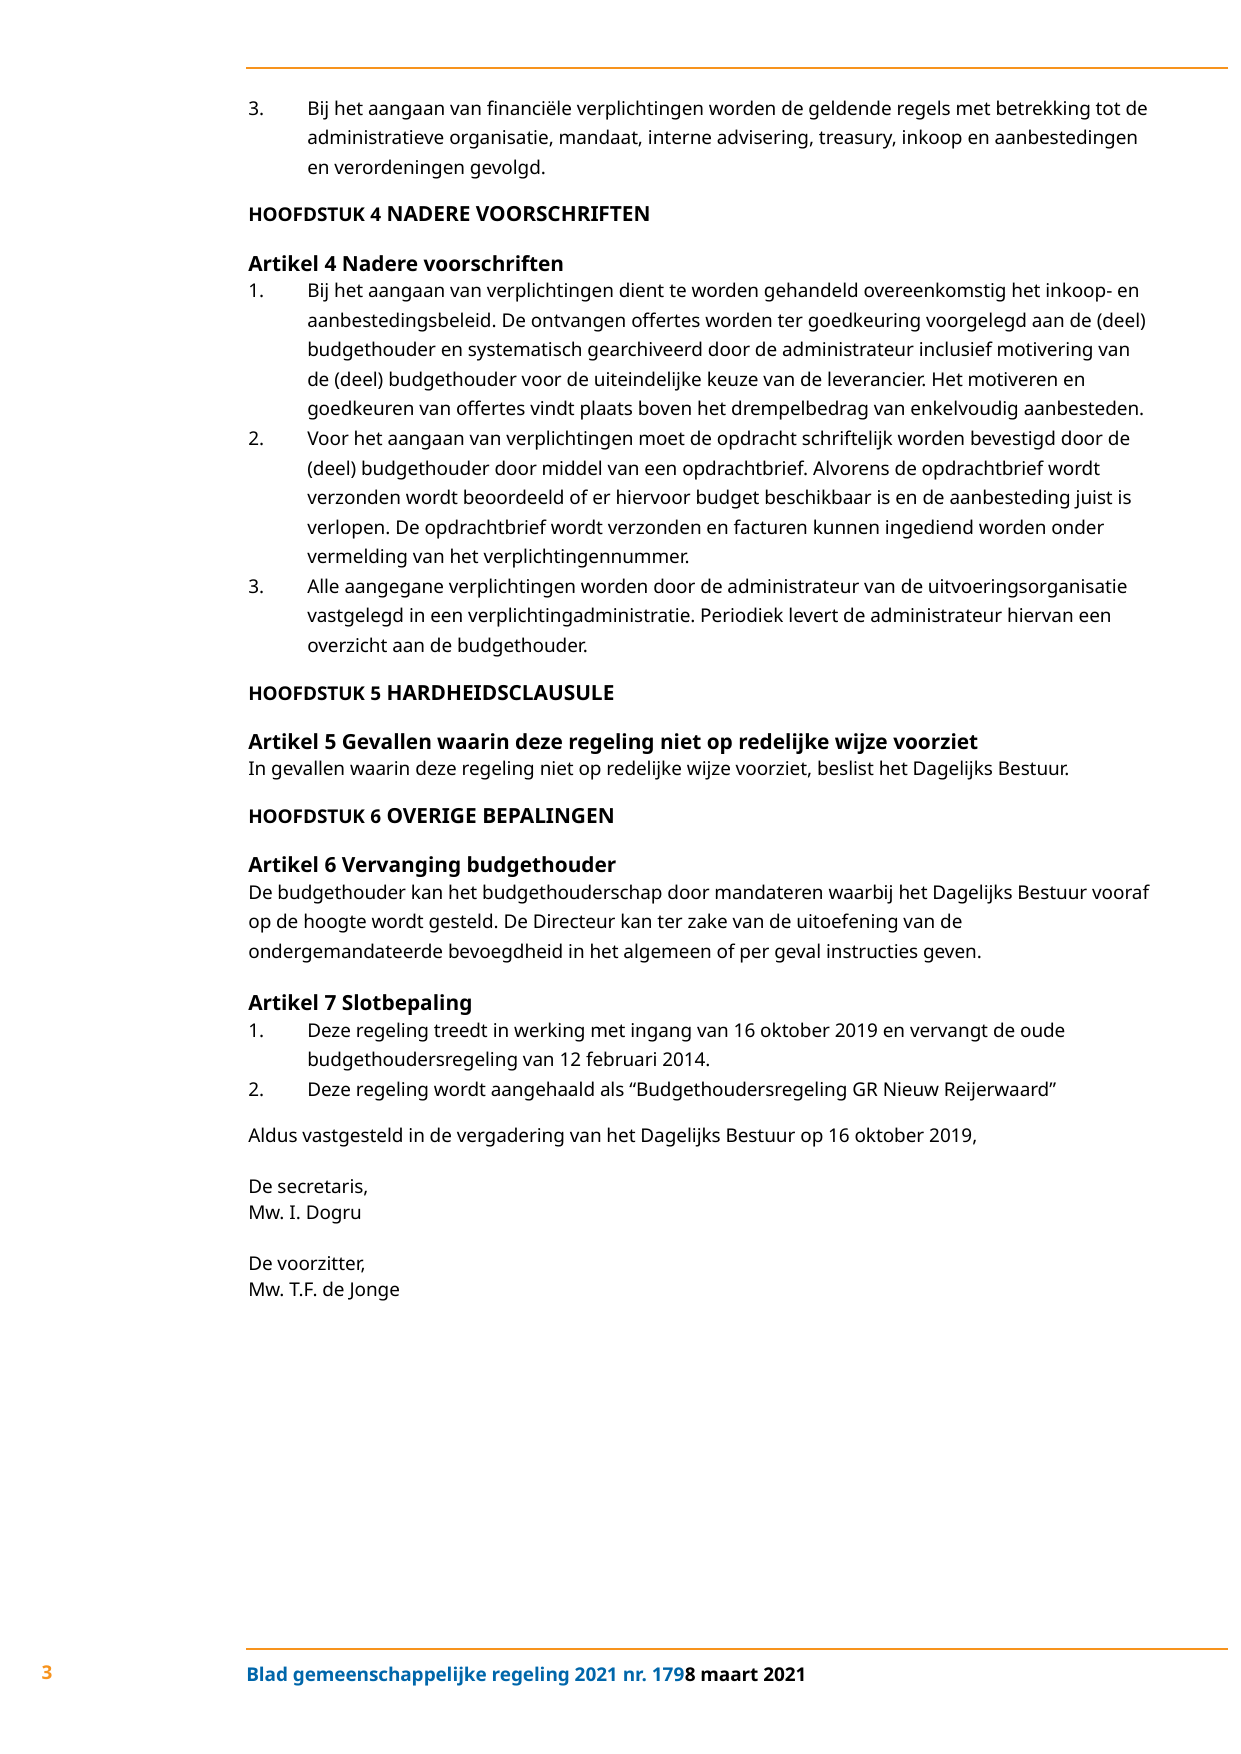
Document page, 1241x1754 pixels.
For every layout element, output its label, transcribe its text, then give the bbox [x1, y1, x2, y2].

text Artikel 5 Gevallen waarin deze regeling niet op redelijke wijze voorziet [248, 727, 1152, 756]
list Deze regeling treedt in werking met ingang van 16 oktober 2019 en vervangt de oude budgethoudersregeling van 12 februari 2014. [248, 1017, 1152, 1072]
text Artikel 6 Vervanging budgethouder [248, 851, 1152, 879]
list Bij het aangaan van verplichtingen dient te worden gehandeld overeenkomstig het inkoop- en aanbestedingsbeleid. De ontvangen offertes worden ter goedkeuring voorgelegd aan de (deel) budgethouder en systematisch gearchiveerd door de administrateur inclusief motivering van de (deel) budgethouder voor de uiteindelijke keuze van de leverancier. Het motiveren en goedkeuren van offertes vindt plaats boven het drempelbedrag van enkelvoudig aanbesteden. [248, 277, 1152, 421]
list Voor het aangaan van verplichtingen moet de opdracht schriftelijk worden bevestigd door de (deel) budgethouder door middel van een opdrachtbrief. Alvorens de opdrachtbrief wordt verzonden wordt beoordeeld of er hiervoor budget beschikbaar is en de aanbesteding juist is verlopen. De opdrachtbrief wordt verzonden en facturen kunnen ingediend worden onder vermelding van het verplichtingennummer. [248, 425, 1152, 569]
text De secretaris, [248, 1173, 1152, 1199]
list Bij het aangaan van financiële verplichtingen worden de geldende regels met betrekking tot de administratieve organisatie, mandaat, interne advisering, treasury, inkoop en aanbestedingen en verordeningen gevolgd. [248, 95, 1152, 180]
text HOOFDSTUK 5 HARDHEIDSCLAUSULE [248, 678, 1152, 706]
text Aldus vastgesteld in de vergadering van het Dagelijks Bestuur op 16 oktober 2019, [248, 1122, 1152, 1147]
text Artikel 7 Slotbepaling [248, 988, 1152, 1017]
text HOOFDSTUK 6 OVERIGE BEPALINGEN [248, 801, 1152, 830]
text HOOFDSTUK 4 NADERE VOORSCHRIFTEN [248, 199, 1152, 228]
picture [41, 47, 231, 172]
text De budgethouder kan het budgethouderschap door mandateren waarbij het Dagelijks Bestuur vooraf op de hoogte wordt gesteld. De Directeur kan ter zake van de uitoefening van de ondergemandateerde bevoegdheid in het algemeen of per geval instructies geven. [248, 879, 1152, 964]
text Mw. I. Dogru [248, 1199, 1152, 1225]
list Alle aangegane verplichtingen worden door de administrateur van de uitvoeringsorganisatie vastgelegd in een verplichtingadministratie. Periodiek levert de administrateur hiervan een overzicht aan de budgethouder. [248, 573, 1152, 658]
text Mw. T.F. de Jonge [248, 1276, 1152, 1302]
text Artikel 4 Nadere voorschriften [248, 249, 1152, 277]
text In gevallen waarin deze regeling niet op redelijke wijze voorziet, beslist het Dagelijks Bestuur. [248, 756, 1152, 781]
text De voorzitter, [248, 1250, 1152, 1276]
list Deze regeling wordt aangehaald als “Budgethoudersregeling GR Nieuw Reijerwaard” [248, 1076, 1152, 1102]
